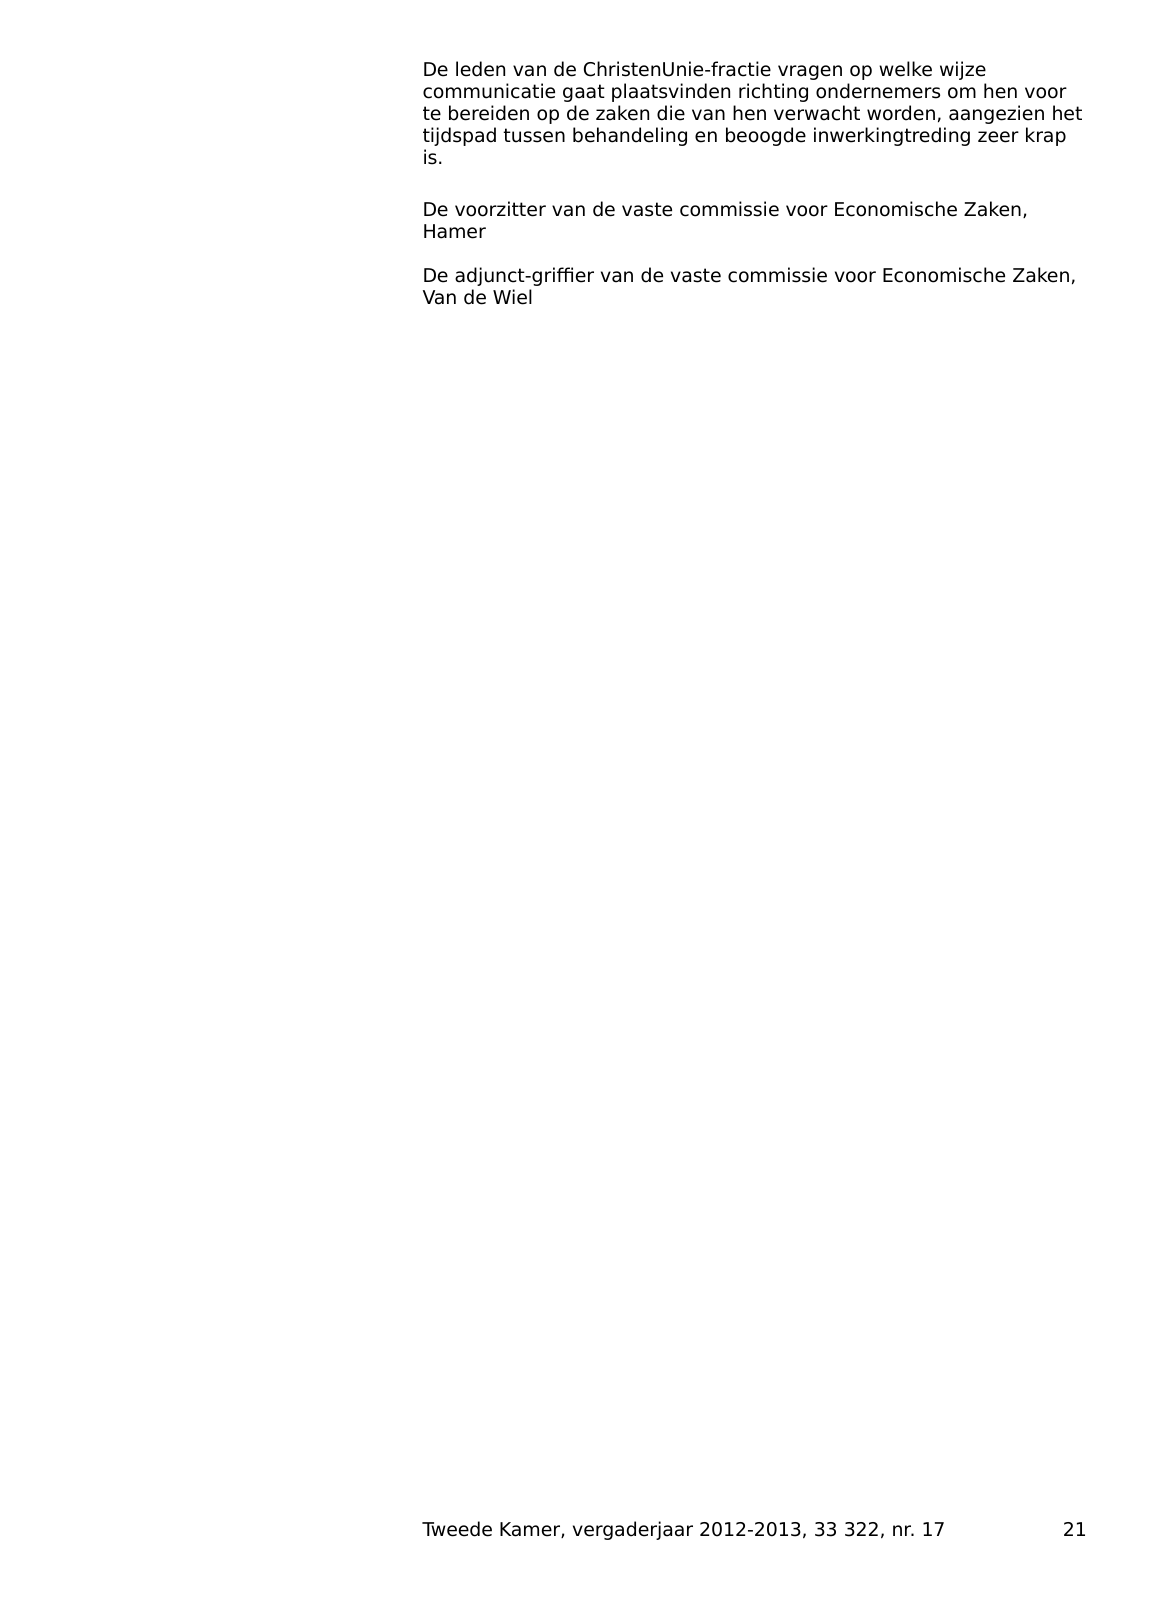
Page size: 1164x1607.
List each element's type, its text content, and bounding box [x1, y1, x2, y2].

text De adjunct-griffier van de vaste commissie voor Economische Zaken, Van de Wiel [422, 265, 1087, 309]
text De leden van de ChristenUnie-fractie vragen op welke wijze communicatie gaat plaatsvinden richting ondernemers om hen voor te bereiden op de zaken die van hen verwacht worden, aangezien het tijdspad tussen behandeling en beoogde inwerkingtreding zeer krap is. [422, 59, 1087, 169]
text De voorzitter van de vaste commissie voor Economische Zaken, Hamer [422, 199, 1087, 243]
